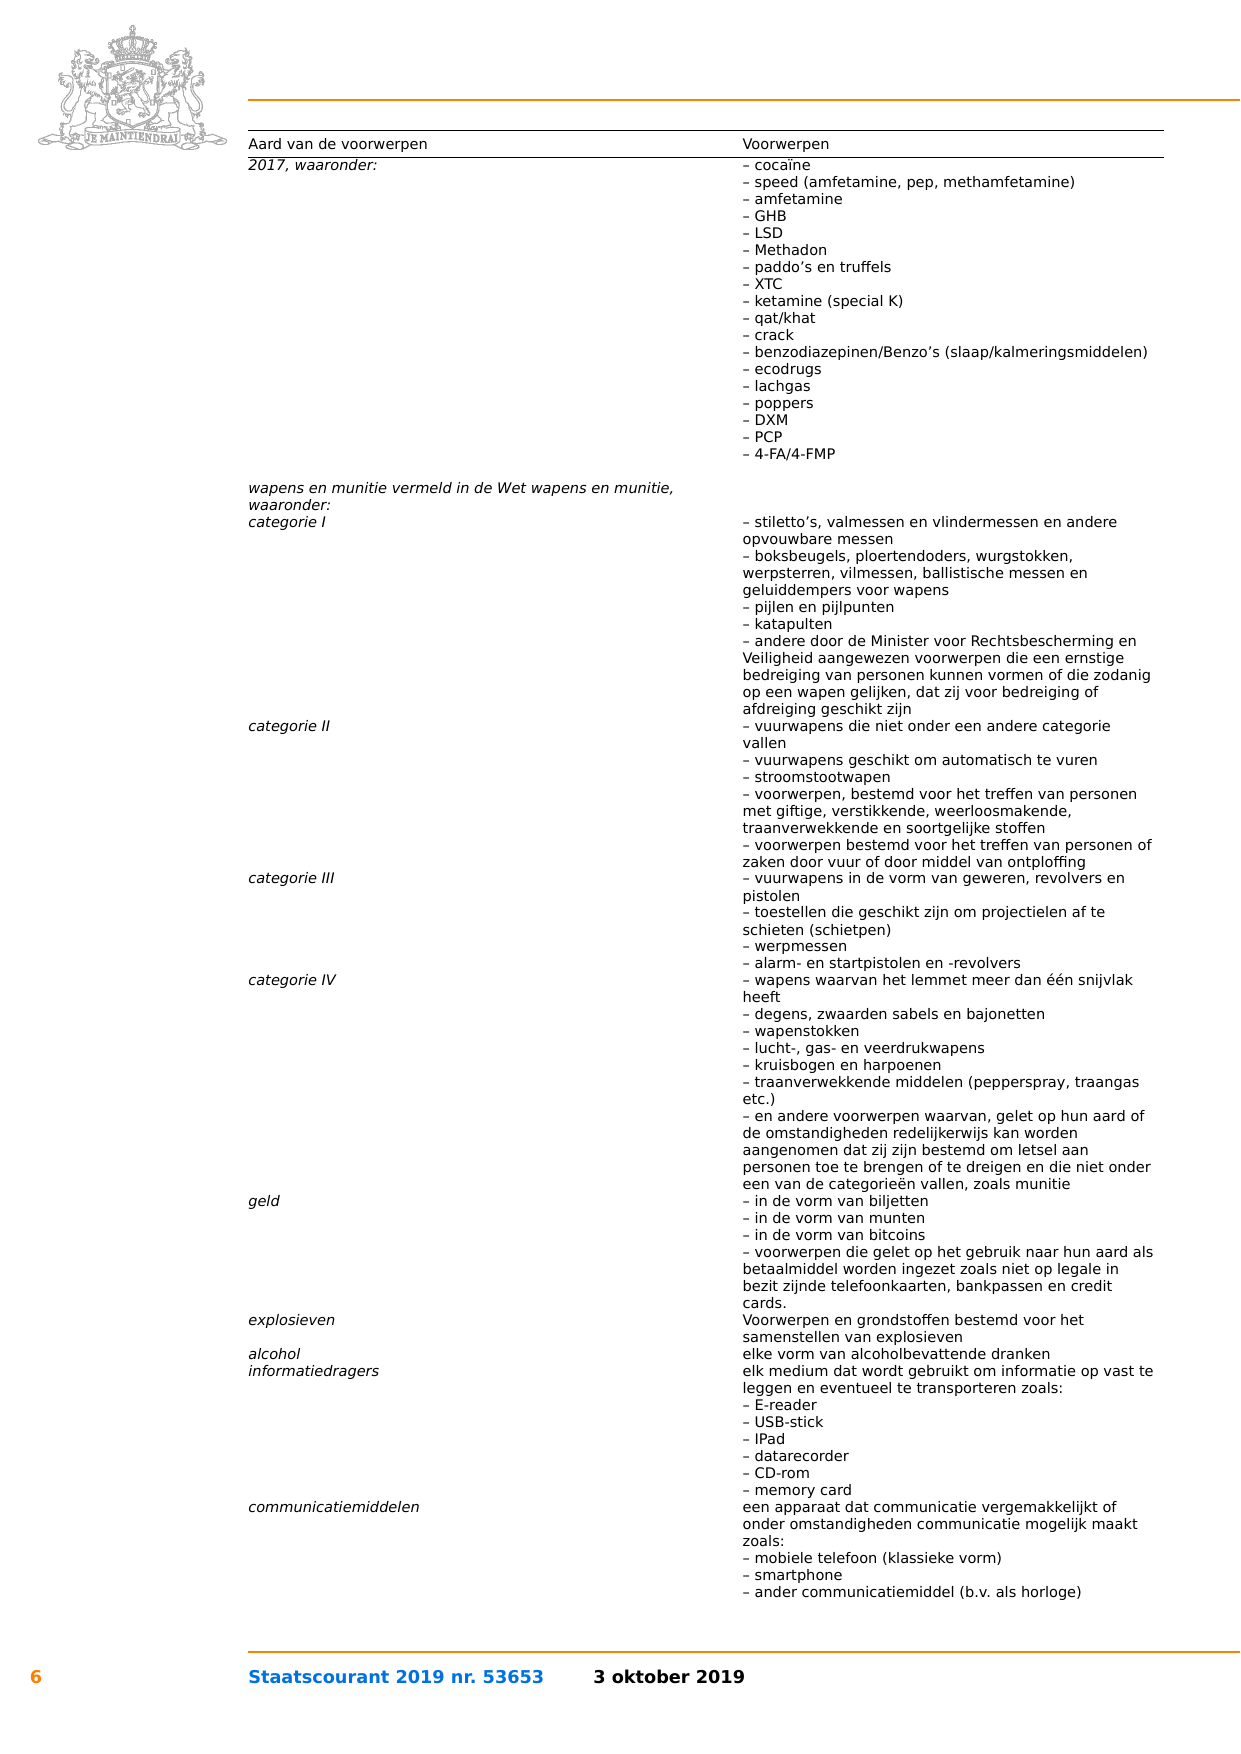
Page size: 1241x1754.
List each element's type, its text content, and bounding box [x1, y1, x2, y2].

table_cell elke vorm van alcoholbevattende dranken [736, 1346, 1163, 1363]
table_cell – boksbeugels, ploertendoders, wurgstokken, werpsterren, vilmessen, ballistische messen en geluiddempers voor wapens [736, 548, 1163, 599]
table_cell – pijlen en pijlpunten [736, 599, 1163, 616]
table_cell [248, 1074, 736, 1108]
table_cell [248, 1465, 736, 1482]
table_cell [248, 548, 736, 599]
table_cell [248, 836, 736, 870]
table_cell – en andere voorwerpen waarvan, gelet op hun aard of de omstandigheden redelijkerwijs kan worden aangenomen dat zij zijn bestemd om letsel aan personen toe te brengen of te dreigen en die niet onder een van de categorieën vallen, zoals munitie [736, 1108, 1163, 1193]
table_cell elk medium dat wordt gebruikt om informatie op vast te leggen en eventueel te transporteren zoals: [736, 1363, 1163, 1397]
table_cell – benzodiazepinen/Benzo’s (slaap/kalmeringsmiddelen) [736, 344, 1163, 361]
table_cell – andere door de Minister voor Rechtsbescherming en Veiligheid aangewezen voorwerpen die een ernstige bedreiging van personen kunnen vormen of die zodanig op een wapen gelijken, dat zij voor bedreiging of afdreiging geschikt zijn [736, 633, 1163, 718]
table_cell Voorwerpen en grondstoffen bestemd voor het samenstellen van explosieven [736, 1312, 1163, 1346]
table_cell [248, 904, 736, 938]
table_cell [248, 1584, 736, 1601]
table_cell categorie IV [248, 972, 736, 1006]
table_cell – LSD [736, 225, 1163, 242]
table_cell – CD-rom [736, 1465, 1163, 1482]
table_cell – degens, zwaarden sabels en bajonetten [736, 1006, 1163, 1023]
table_cell – amfetamine [736, 191, 1163, 208]
table_cell [248, 361, 736, 378]
table_cell een apparaat dat communicatie vergemakkelijkt of onder omstandigheden communicatie mogelijk maakt zoals: [736, 1499, 1163, 1549]
table_cell – stroomstootwapen [736, 769, 1163, 786]
table_cell – ander communicatiemiddel (b.v. als horloge) [736, 1584, 1163, 1601]
table_cell [248, 208, 736, 225]
table_cell 2017, waaronder: [248, 158, 736, 174]
table_cell [248, 310, 736, 327]
table_cell [736, 463, 1163, 480]
table_cell [248, 1414, 736, 1431]
table_cell [248, 378, 736, 395]
table_cell [248, 1023, 736, 1040]
table_cell [248, 786, 736, 836]
table_cell – lachgas [736, 378, 1163, 395]
table_cell [248, 1482, 736, 1499]
table_cell – ketamine (special K) [736, 293, 1163, 310]
table_cell – E-reader [736, 1397, 1163, 1414]
table_cell geld [248, 1193, 736, 1210]
table_cell [248, 191, 736, 208]
table_cell – toestellen die geschikt zijn om projectielen af te schieten (schietpen) [736, 904, 1163, 938]
table_cell – voorwerpen bestemd voor het treffen van personen of zaken door vuur of door middel van ontploffing [736, 836, 1163, 870]
table_cell – paddo’s en truffels [736, 259, 1163, 276]
table_cell – katapulten [736, 616, 1163, 633]
table_cell [248, 769, 736, 786]
table_cell – voorwerpen die gelet op het gebruik naar hun aard als betaalmiddel worden ingezet zoals niet op legale in bezit zijnde telefoonkaarten, bankpassen en credit cards. [736, 1244, 1163, 1312]
table_cell [248, 276, 736, 293]
table_cell – vuurwapens geschikt om automatisch te vuren [736, 752, 1163, 768]
table_cell – werpmessen [736, 938, 1163, 955]
table_cell [248, 242, 736, 259]
table_cell [248, 344, 736, 361]
table_cell – GHB [736, 208, 1163, 225]
table_cell – cocaïne [736, 158, 1163, 174]
table_cell – Methadon [736, 242, 1163, 259]
table_cell – 4-FA/4-FMP [736, 446, 1163, 463]
table_cell [248, 395, 736, 412]
table_cell [248, 1397, 736, 1414]
table_cell – XTC [736, 276, 1163, 293]
table_cell categorie I [248, 514, 736, 548]
table_cell [248, 1244, 736, 1312]
table_cell [248, 1040, 736, 1057]
table_cell – wapenstokken [736, 1023, 1163, 1040]
table_cell – PCP [736, 429, 1163, 446]
table_cell [248, 616, 736, 633]
table_cell alcohol [248, 1346, 736, 1363]
table_cell – vuurwapens in de vorm van geweren, revolvers en pistolen [736, 870, 1163, 904]
table_cell wapens en munitie vermeld in de Wet wapens en munitie, waaronder: [248, 480, 736, 514]
picture [38, 25, 227, 150]
table_cell – stiletto’s, valmessen en vlindermessen en andere opvouwbare messen [736, 514, 1163, 548]
table_cell – poppers [736, 395, 1163, 412]
table_cell – DXM [736, 412, 1163, 429]
table_cell [248, 955, 736, 972]
table_cell – alarm- en startpistolen en -revolvers [736, 955, 1163, 972]
table_cell – datarecorder [736, 1448, 1163, 1465]
table_cell [248, 429, 736, 446]
table_cell – kruisbogen en harpoenen [736, 1057, 1163, 1074]
table_cell [248, 1057, 736, 1074]
table_cell [248, 412, 736, 429]
table_cell – wapens waarvan het lemmet meer dan één snijvlak heeft [736, 972, 1163, 1006]
table_cell – mobiele telefoon (klassieke vorm) – smartphone [736, 1550, 1163, 1583]
table_cell [248, 1006, 736, 1023]
table_cell [248, 599, 736, 616]
table_cell – in de vorm van biljetten [736, 1193, 1163, 1210]
table_cell – USB-stick [736, 1414, 1163, 1431]
table_cell [248, 446, 736, 463]
table_cell communicatiemiddelen [248, 1499, 736, 1549]
table_cell [248, 752, 736, 768]
table_cell [248, 259, 736, 276]
table_cell explosieven [248, 1312, 736, 1346]
table_cell – speed (amfetamine, pep, methamfetamine) [736, 174, 1163, 191]
table_cell [248, 1108, 736, 1193]
table_cell [248, 1210, 736, 1244]
table_cell – vuurwapens die niet onder een andere categorie vallen [736, 718, 1163, 752]
table_header Aard van de voorwerpen [248, 131, 736, 157]
table_cell [248, 1550, 736, 1583]
table_cell informatiedragers [248, 1363, 736, 1397]
table_cell – crack [736, 327, 1163, 344]
table_cell – in de vorm van munten – in de vorm van bitcoins [736, 1210, 1163, 1244]
table_cell [248, 174, 736, 191]
table_cell – memory card [736, 1482, 1163, 1499]
table_cell categorie III [248, 870, 736, 904]
table_cell [248, 633, 736, 718]
table_cell – IPad [736, 1431, 1163, 1448]
table_cell – lucht-, gas- en veerdrukwapens [736, 1040, 1163, 1057]
table_cell [248, 327, 736, 344]
table_cell [248, 225, 736, 242]
table_cell – traanverwekkende middelen (pepperspray, traangas etc.) [736, 1074, 1163, 1108]
table_cell categorie II [248, 718, 736, 752]
table_header Voorwerpen [736, 131, 1163, 157]
table_cell – qat/khat [736, 310, 1163, 327]
table_cell – voorwerpen, bestemd voor het treffen van personen met giftige, verstikkende, weerloosmakende, traanverwekkende en soortgelijke stoffen [736, 786, 1163, 836]
table_cell [248, 1448, 736, 1465]
table_cell [248, 938, 736, 955]
table_cell [248, 1431, 736, 1448]
table_cell [248, 463, 736, 480]
table_cell [736, 480, 1163, 514]
table_cell [248, 293, 736, 310]
table_cell – ecodrugs [736, 361, 1163, 378]
